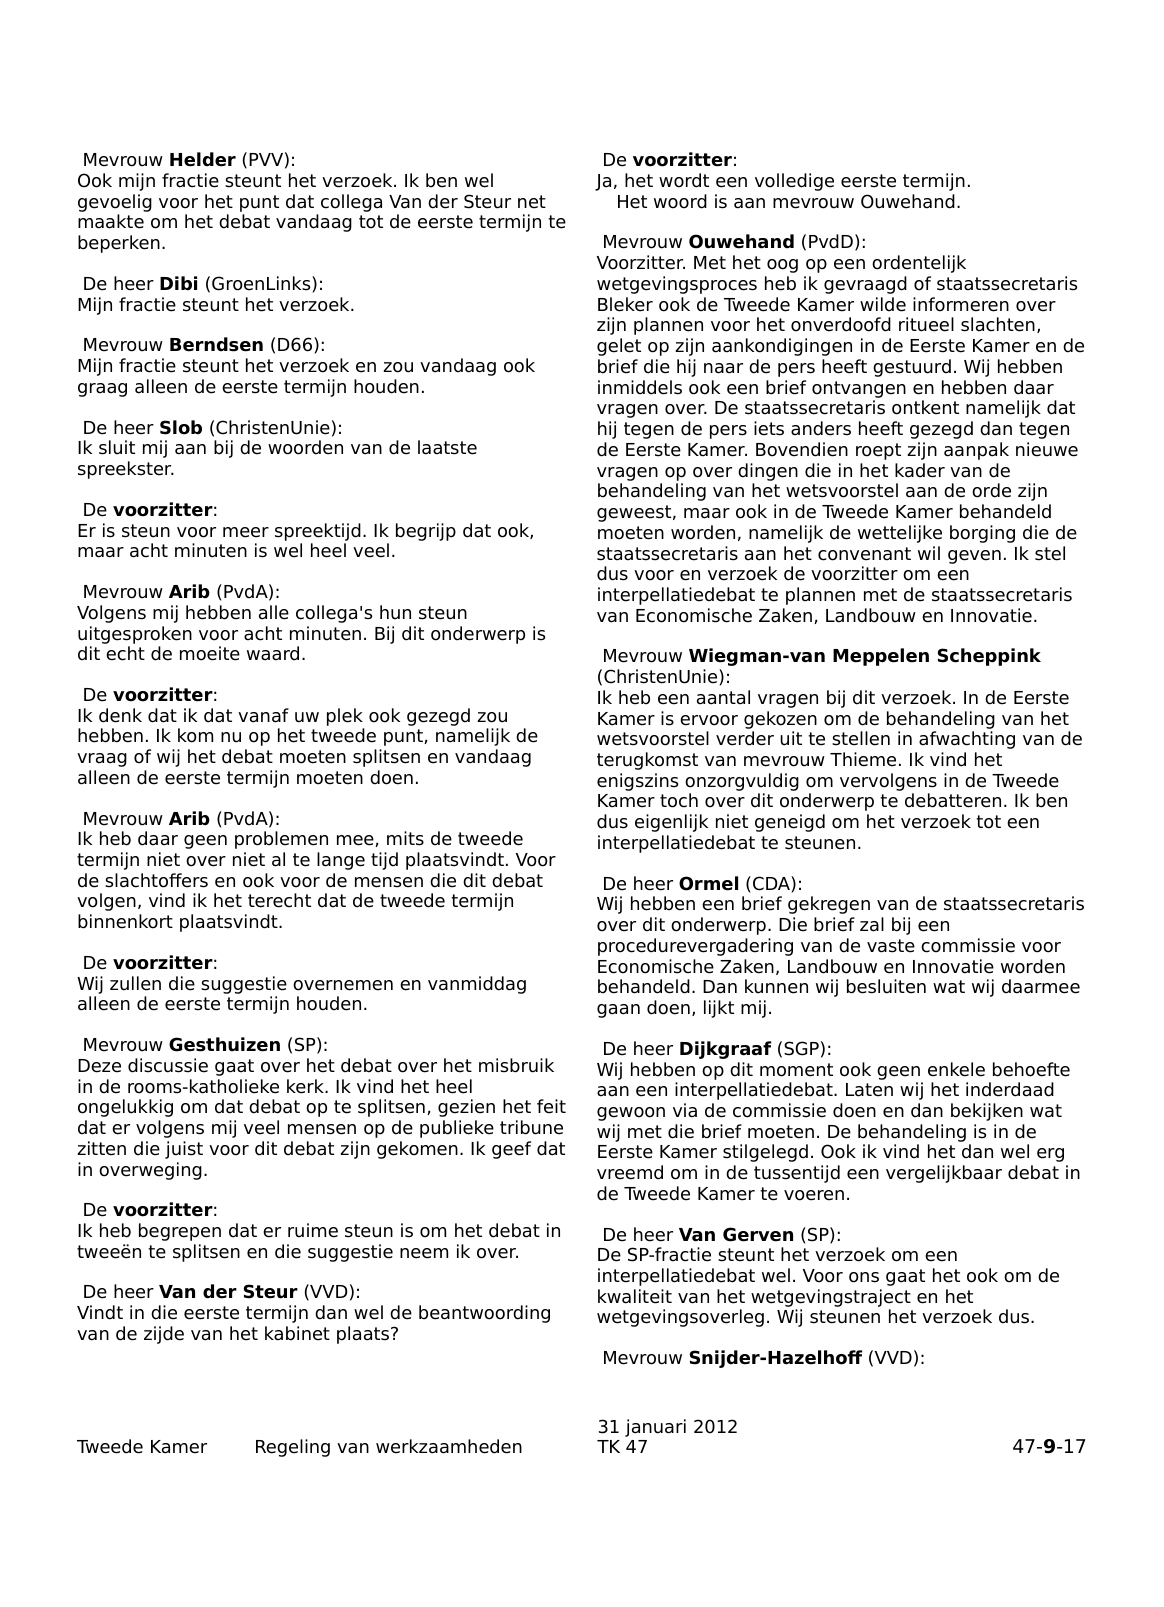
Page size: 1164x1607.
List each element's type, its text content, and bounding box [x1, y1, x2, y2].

text De voorzitter: [596, 150, 1087, 171]
text De heer Van der Steur (VVD): [77, 1282, 567, 1303]
text Mevrouw Wiegman-van Meppelen Scheppink (ChristenUnie): [596, 646, 1087, 688]
text Vindt in die eerste termijn dan wel de beantwoording van de zijde van het kabinet plaats? [77, 1303, 567, 1344]
text Mevrouw Arib (PvdA): [77, 808, 567, 829]
text Mijn fractie steunt het verzoek en zou vandaag ook graag alleen de eerste termijn houden. [77, 356, 567, 397]
text De voorzitter: [77, 685, 567, 706]
text Mijn fractie steunt het verzoek. [77, 294, 567, 315]
text Wij zullen die suggestie overnemen en vanmiddag alleen de eerste termijn houden. [77, 973, 567, 1015]
text Voorzitter. Met het oog op een ordentelijk wetgevingsproces heb ik gevraagd of staatssecretaris Bleker ook de Tweede Kamer wilde informeren over zijn plannen voor het onverdoofd ritueel slachten, gelet op zijn aankondigingen in de Eerste Kamer en de brief die hij naar de pers heeft gestuurd. Wij hebben inmiddels ook een brief ontvangen en hebben daar vragen over. De staatssecretaris ontkent namelijk dat hij tegen de pers iets anders heeft gezegd dan tegen de Eerste Kamer. Bovendien roept zijn aanpak nieuwe vragen op over dingen die in het kader van de behandeling van het wetsvoorstel aan de orde zijn geweest, maar ook in de Tweede Kamer behandeld moeten worden, namelijk de wettelijke borging die de staatssecretaris aan het convenant wil geven. Ik stel dus voor en verzoek de voorzitter om een interpellatiedebat te plannen met de staatssecretaris van Economische Zaken, Landbouw en Innovatie. [596, 253, 1087, 626]
text De heer Ormel (CDA): [596, 873, 1087, 894]
text Ik heb daar geen problemen mee, mits de tweede termijn niet over niet al te lange tijd plaatsvindt. Voor de slachtoffers en ook voor de mensen die dit debat volgen, vind ik het terecht dat de tweede termijn binnenkort plaatsvindt. [77, 829, 567, 933]
text Mevrouw Ouwehand (PvdD): [596, 232, 1087, 253]
text Wij hebben op dit moment ook geen enkele behoefte aan een interpellatiedebat. Laten wij het inderdaad gewoon via de commissie doen en dan bekijken wat wij met die brief moeten. De behandeling is in de Eerste Kamer stilgelegd. Ook ik vind het dan wel erg vreemd om in de tussentijd een vergelijkbaar debat in de Tweede Kamer te voeren. [596, 1059, 1087, 1204]
text De heer Van Gerven (SP): [596, 1224, 1087, 1245]
text Wij hebben een brief gekregen van de staatssecretaris over dit onderwerp. Die brief zal bij een procedurevergadering van de vaste commissie voor Economische Zaken, Landbouw en Innovatie worden behandeld. Dan kunnen wij besluiten wat wij daarmee gaan doen, lijkt mij. [596, 894, 1087, 1019]
text Deze discussie gaat over het debat over het misbruik in de rooms-katholieke kerk. Ik vind het heel ongelukkig om dat debat op te splitsen, gezien het feit dat er volgens mij veel mensen op de publieke tribune zitten die juist voor dit debat zijn gekomen. Ik geef dat in overweging. [77, 1056, 567, 1180]
text Ik sluit mij aan bij de woorden van de laatste spreekster. [77, 438, 567, 480]
text Ik heb begrepen dat er ruime steun is om het debat in tweeën te splitsen en die suggestie neem ik over. [77, 1221, 567, 1262]
text Volgens mij hebben alle collega's hun steun uitgesproken voor acht minuten. Bij dit onderwerp is dit echt de moeite waard. [77, 603, 567, 665]
text Mevrouw Berndsen (D66): [77, 335, 567, 356]
text De voorzitter: [77, 500, 567, 520]
text Ook mijn fractie steunt het verzoek. Ik ben wel gevoelig voor het punt dat collega Van der Steur net maakte om het debat vandaag tot de eerste termijn te beperken. [77, 171, 567, 254]
text Mevrouw Snijder-Hazelhoff (VVD): [596, 1348, 1087, 1369]
text Het woord is aan mevrouw Ouwehand. [596, 192, 1087, 212]
text Er is steun voor meer spreektijd. Ik begrijp dat ook, maar acht minuten is wel heel veel. [77, 520, 567, 562]
text De voorzitter: [77, 1200, 567, 1221]
text Ik heb een aantal vragen bij dit verzoek. In de Eerste Kamer is ervoor gekozen om de behandeling van het wetsvoorstel verder uit te stellen in afwachting van de terugkomst van mevrouw Thieme. Ik vind het enigszins onzorgvuldig om vervolgens in de Tweede Kamer toch over dit onderwerp te debatteren. Ik ben dus eigenlijk niet geneigd om het verzoek tot een interpellatiedebat te steunen. [596, 688, 1087, 853]
text Mevrouw Arib (PvdA): [77, 582, 567, 603]
text De SP-fractie steunt het verzoek om een interpellatiedebat wel. Voor ons gaat het ook om de kwaliteit van het wetgevingstraject en het wetgevingsoverleg. Wij steunen het verzoek dus. [596, 1245, 1087, 1328]
text De heer Dibi (GroenLinks): [77, 274, 567, 294]
text De heer Slob (ChristenUnie): [77, 417, 567, 438]
text Ik denk dat ik dat vanaf uw plek ook gezegd zou hebben. Ik kom nu op het tweede punt, namelijk de vraag of wij het debat moeten splitsen en vandaag alleen de eerste termijn moeten doen. [77, 706, 567, 788]
text Mevrouw Helder (PVV): [77, 150, 567, 171]
text Ja, het wordt een volledige eerste termijn. [596, 171, 1087, 192]
text De voorzitter: [77, 953, 567, 973]
text Mevrouw Gesthuizen (SP): [77, 1035, 567, 1056]
text De heer Dijkgraaf (SGP): [596, 1039, 1087, 1059]
